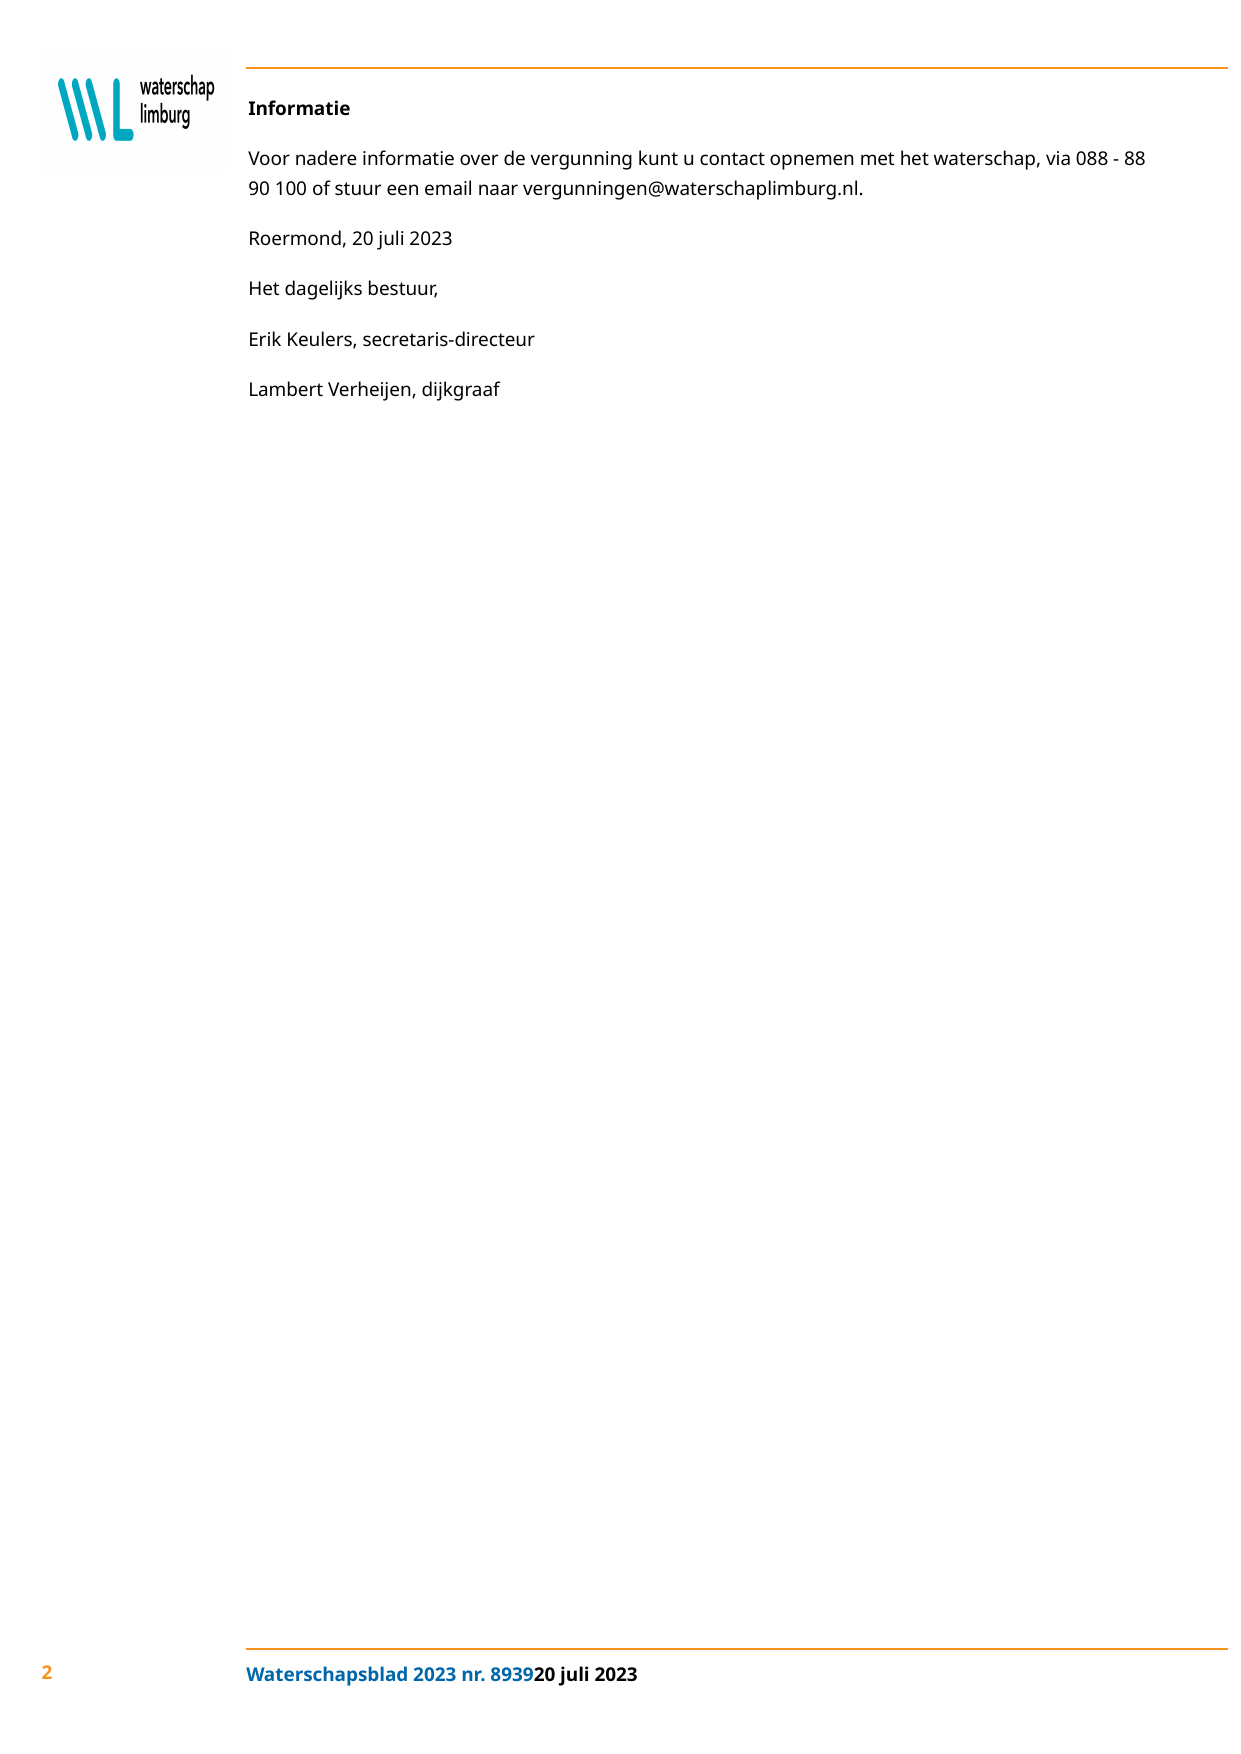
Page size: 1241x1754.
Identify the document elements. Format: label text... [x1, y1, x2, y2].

text Informatie [248, 95, 1152, 121]
text Het dagelijks bestuur, [248, 276, 1152, 301]
text Roermond, 20 juli 2023 [248, 225, 1152, 251]
text Lambert Verheijen, dijkgraaf [248, 376, 1152, 402]
picture [41, 47, 231, 172]
text Voor nadere informatie over de vergunning kunt u contact opnemen met het waterschap, via 088 - 88 90 100 of stuur een email naar vergunningen@waterschaplimburg.nl. [248, 145, 1152, 201]
text Erik Keulers, secretaris-directeur [248, 326, 1152, 352]
